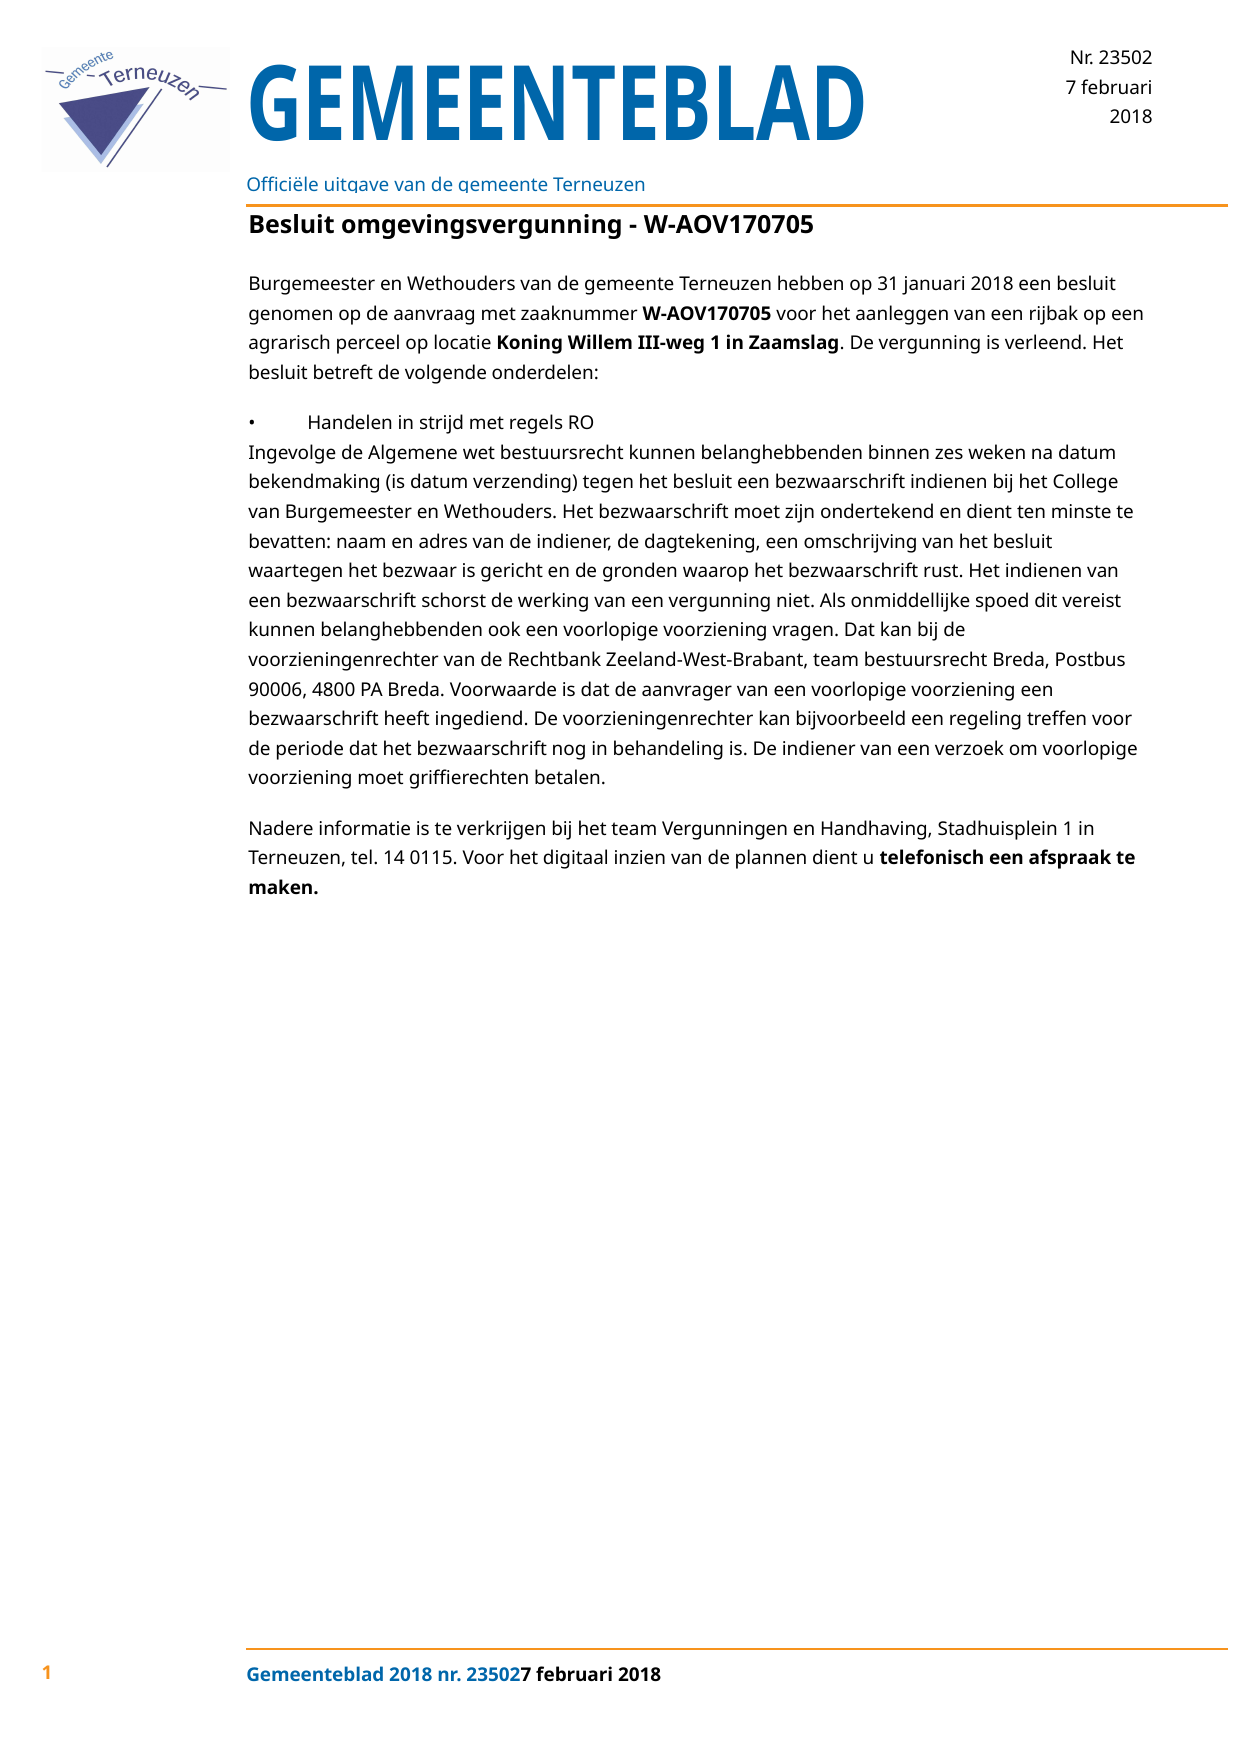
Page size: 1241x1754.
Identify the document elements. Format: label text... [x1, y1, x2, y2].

list Handelen in strijd met regels RO [248, 409, 1152, 435]
text Besluit omgevingsvergunning - W-AOV170705 [248, 207, 1152, 241]
text Burgemeester en Wethouders van de gemeente Terneuzen hebben op 31 januari 2018 een besluit genomen op de aanvraag met zaaknummer W-AOV170705 voor het aanleggen van een rijbak op een agrarisch perceel op locatie Koning Willem III-weg 1 in Zaamslag. De vergunning is verleend. Het besluit betreft de volgende onderdelen: [248, 270, 1152, 385]
text Nadere informatie is te verkrijgen bij het team Vergunningen en Handhaving, Stadhuisplein 1 in Terneuzen, tel. 14 0115. Voor het digitaal inzien van de plannen dient u telefonisch een afspraak te maken. [248, 815, 1152, 900]
picture [41, 47, 231, 172]
text Ingevolge de Algemene wet bestuursrecht kunnen belanghebbenden binnen zes weken na datum bekendmaking (is datum verzending) tegen het besluit een bezwaarschrift indienen bij het College van Burgemeester en Wethouders. Het bezwaarschrift moet zijn ondertekend en dient ten minste te bevatten: naam en adres van de indiener, de dagtekening, een omschrijving van het besluit waartegen het bezwaar is gericht en de gronden waarop het bezwaarschrift rust. Het indienen van een bezwaarschrift schorst de werking van een vergunning niet. Als onmiddellijke spoed dit vereist kunnen belanghebbenden ook een voorlopige voorziening vragen. Dat kan bij de voorzieningenrechter van de Rechtbank Zeeland-West-Brabant, team bestuursrecht Breda, Postbus 90006, 4800 PA Breda. Voorwaarde is dat de aanvrager van een voorlopige voorziening een bezwaarschrift heeft ingediend. De voorzieningenrechter kan bijvoorbeeld een regeling treffen voor de periode dat het bezwaarschrift nog in behandeling is. De indiener van een verzoek om voorlopige voorziening moet griffierechten betalen. [248, 439, 1152, 790]
